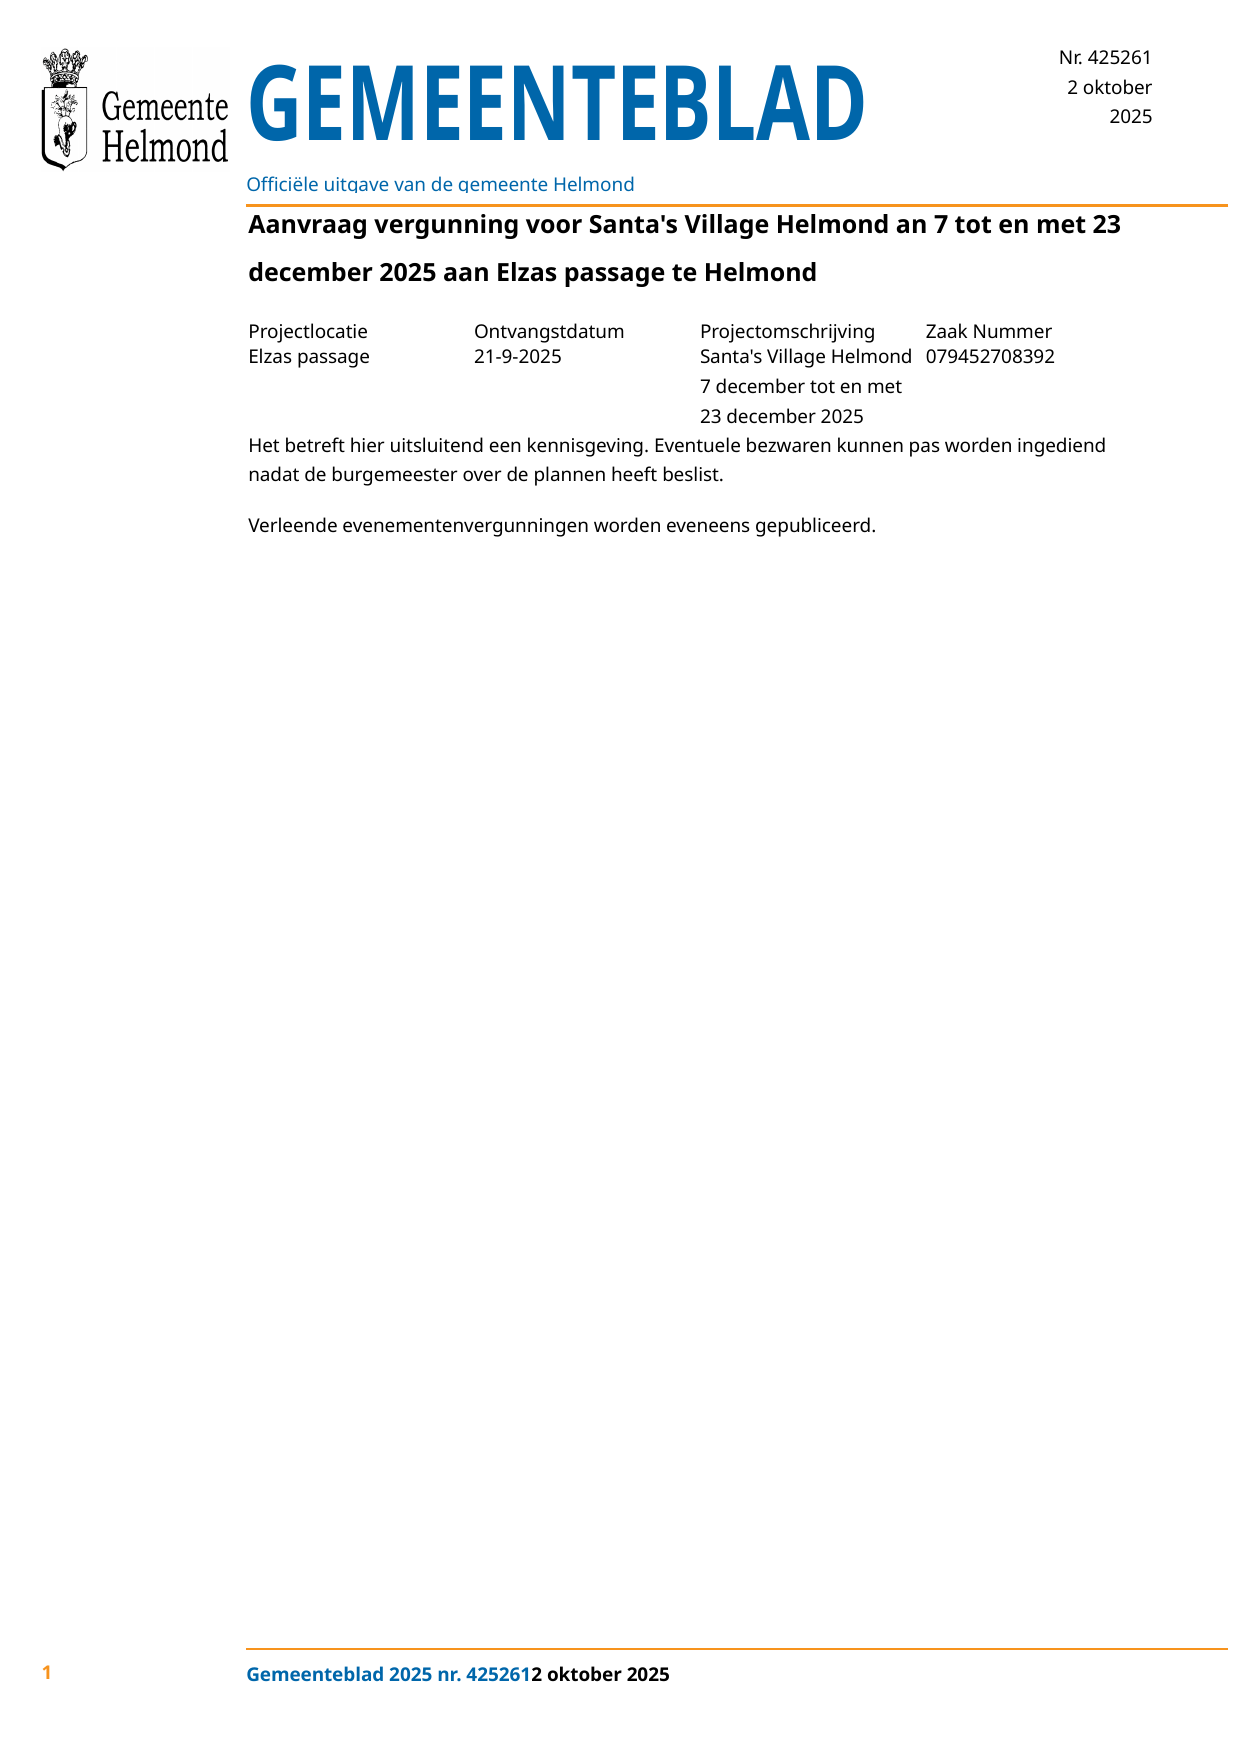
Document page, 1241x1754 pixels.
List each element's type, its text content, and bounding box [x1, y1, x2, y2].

table_header Projectomschrijving [700, 318, 926, 344]
text Verleende evenementenvergunningen worden eveneens gepubliceerd. [248, 512, 1152, 538]
picture [41, 47, 231, 172]
table_header Ontvangstdatum [474, 318, 700, 344]
table_cell Elzas passage [248, 344, 474, 429]
text Aanvraag vergunning voor Santa's Village Helmond an 7 tot en met 23 december 2025 aan Elzas passage te Helmond [248, 207, 1152, 288]
table_header Projectlocatie [248, 318, 474, 344]
table_cell 079452708392 [926, 344, 1152, 429]
table_cell Santa's Village Helmond 7 december tot en met 23 december 2025 [700, 344, 926, 429]
table_header Zaak Nummer [926, 318, 1152, 344]
text Het betreft hier uitsluitend een kennisgeving. Eventuele bezwaren kunnen pas worden ingediend nadat de burgemeester over de plannen heeft beslist. [248, 432, 1152, 487]
table_cell 21-9-2025 [474, 344, 700, 429]
